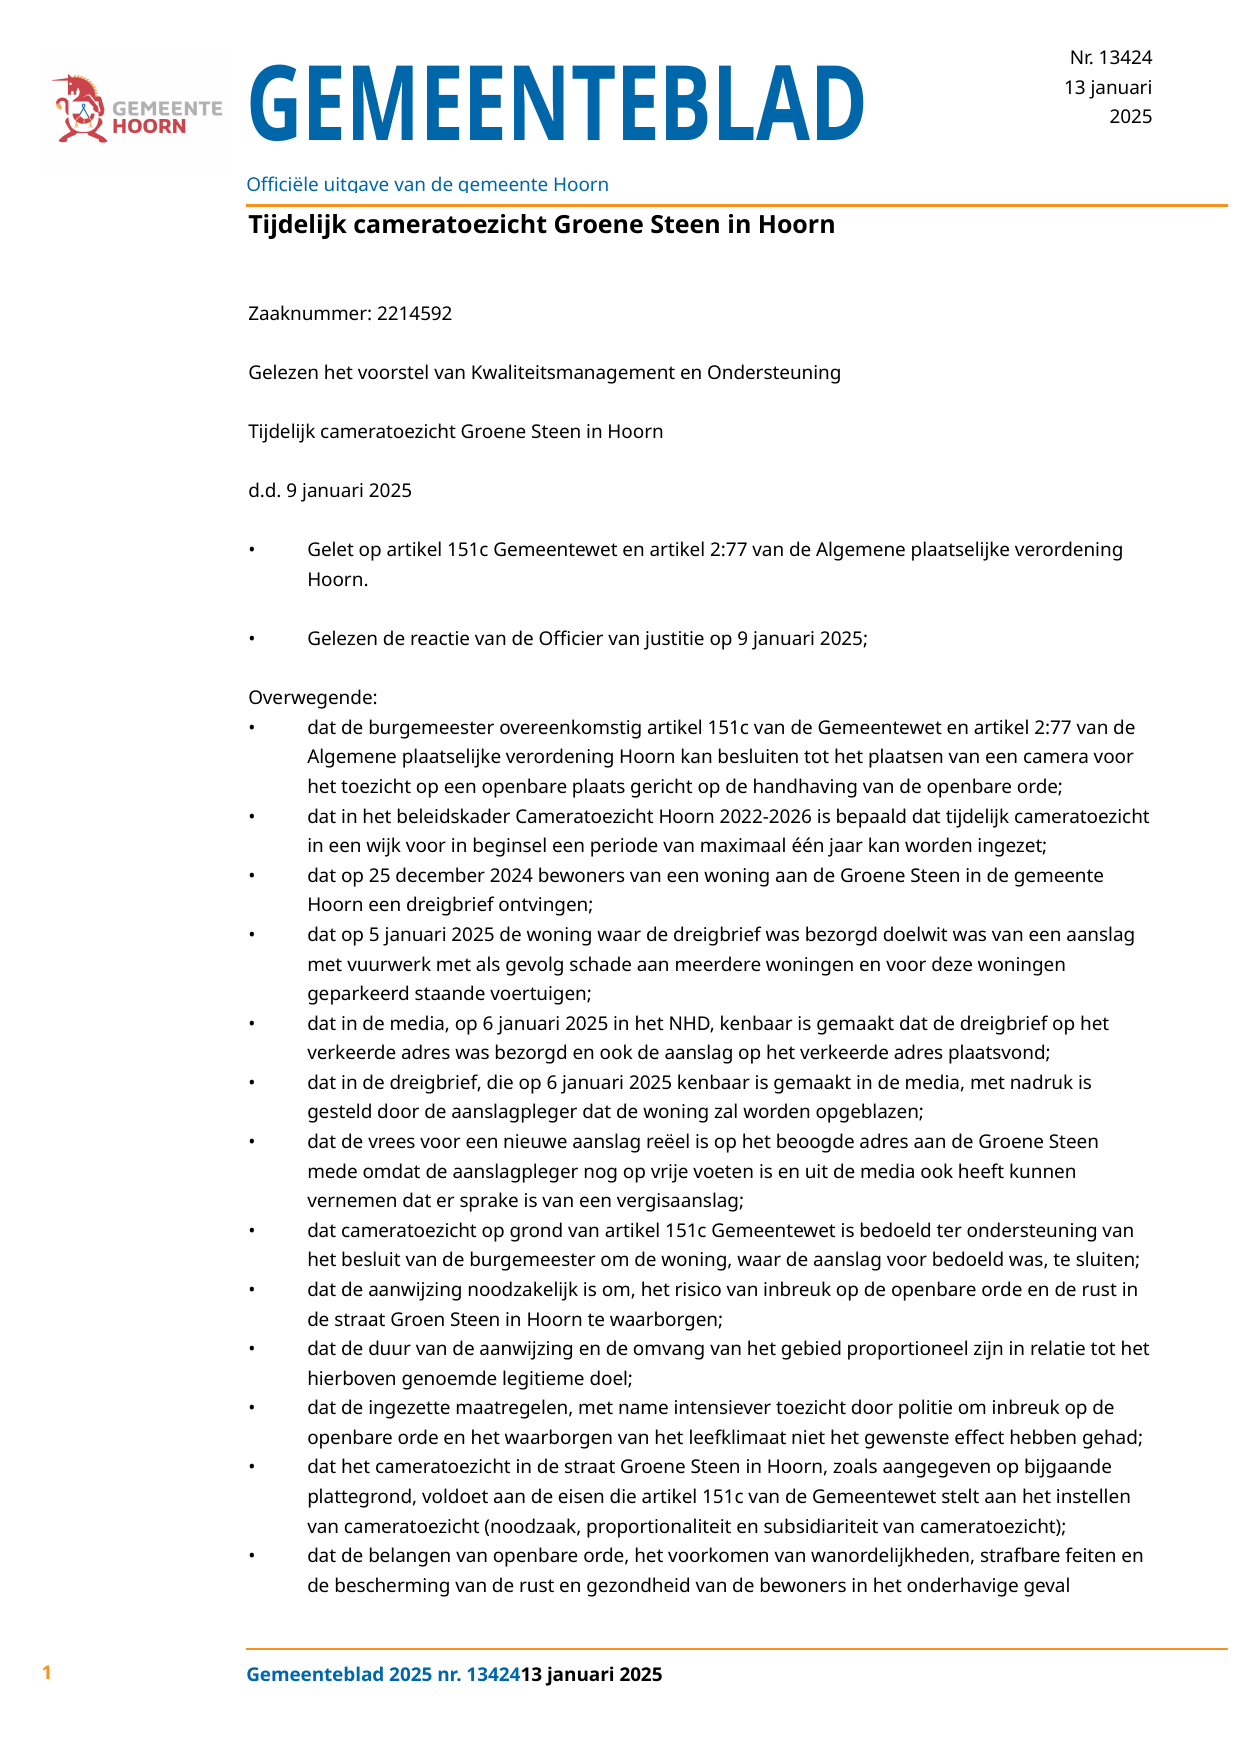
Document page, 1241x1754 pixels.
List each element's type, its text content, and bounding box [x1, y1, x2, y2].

list dat de belangen van openbare orde, het voorkomen van wanordelijkheden, strafbare feiten en de bescherming van de rust en gezondheid van de bewoners in het onderhavige geval [248, 1542, 1152, 1598]
text Zaaknummer: 2214592 [248, 300, 1152, 326]
list dat in het beleidskader Cameratoezicht Hoorn 2022-2026 is bepaald dat tijdelijk cameratoezicht in een wijk voor in beginsel een periode van maximaal één jaar kan worden ingezet; [248, 803, 1152, 858]
list dat in de dreigbrief, die op 6 januari 2025 kenbaar is gemaakt in de media, met nadruk is gesteld door de aanslagpleger dat de woning zal worden opgeblazen; [248, 1069, 1152, 1124]
text Gelezen het voorstel van Kwaliteitsmanagement en Ondersteuning [248, 359, 1152, 385]
list dat de vrees voor een nieuwe aanslag reëel is op het beoogde adres aan de Groene Steen mede omdat de aanslagpleger nog op vrije voeten is en uit de media ook heeft kunnen vernemen dat er sprake is van een vergisaanslag; [248, 1128, 1152, 1213]
text d.d. 9 januari 2025 [248, 477, 1152, 503]
list dat op 25 december 2024 bewoners van een woning aan de Groene Steen in de gemeente Hoorn een dreigbrief ontvingen; [248, 862, 1152, 917]
picture [41, 47, 231, 172]
text Tijdelijk cameratoezicht Groene Steen in Hoorn [248, 207, 1152, 241]
list Gelezen de reactie van de Officier van justitie op 9 januari 2025; [248, 625, 1152, 651]
list dat de aanwijzing noodzakelijk is om, het risico van inbreuk op de openbare orde en de rust in de straat Groen Steen in Hoorn te waarborgen; [248, 1276, 1152, 1331]
text Overwegende: [248, 684, 1152, 710]
text Tijdelijk cameratoezicht Groene Steen in Hoorn [248, 418, 1152, 444]
list dat het cameratoezicht in de straat Groene Steen in Hoorn, zoals aangegeven op bijgaande plattegrond, voldoet aan de eisen die artikel 151c van de Gemeentewet stelt aan het instellen van cameratoezicht (noodzaak, proportionaliteit en subsidiariteit van cameratoezicht); [248, 1454, 1152, 1538]
list Gelet op artikel 151c Gemeentewet en artikel 2:77 van de Algemene plaatselijke verordening Hoorn. [248, 537, 1152, 592]
list dat de ingezette maatregelen, met name intensiever toezicht door politie om inbreuk op de openbare orde en het waarborgen van het leefklimaat niet het gewenste effect hebben gehad; [248, 1394, 1152, 1450]
list dat de duur van de aanwijzing en de omvang van het gebied proportioneel zijn in relatie tot het hierboven genoemde legitieme doel; [248, 1335, 1152, 1391]
list dat de burgemeester overeenkomstig artikel 151c van de Gemeentewet en artikel 2:77 van de Algemene plaatselijke verordening Hoorn kan besluiten tot het plaatsen van een camera voor het toezicht op een openbare plaats gericht op de handhaving van de openbare orde; [248, 714, 1152, 799]
list dat op 5 januari 2025 de woning waar de dreigbrief was bezorgd doelwit was van een aanslag met vuurwerk met als gevolg schade aan meerdere woningen en voor deze woningen geparkeerd staande voertuigen; [248, 921, 1152, 1006]
list dat cameratoezicht op grond van artikel 151c Gemeentewet is bedoeld ter ondersteuning van het besluit van de burgemeester om de woning, waar de aanslag voor bedoeld was, te sluiten; [248, 1217, 1152, 1272]
list dat in de media, op 6 januari 2025 in het NHD, kenbaar is gemaakt dat de dreigbrief op het verkeerde adres was bezorgd en ook de aanslag op het verkeerde adres plaatsvond; [248, 1010, 1152, 1065]
